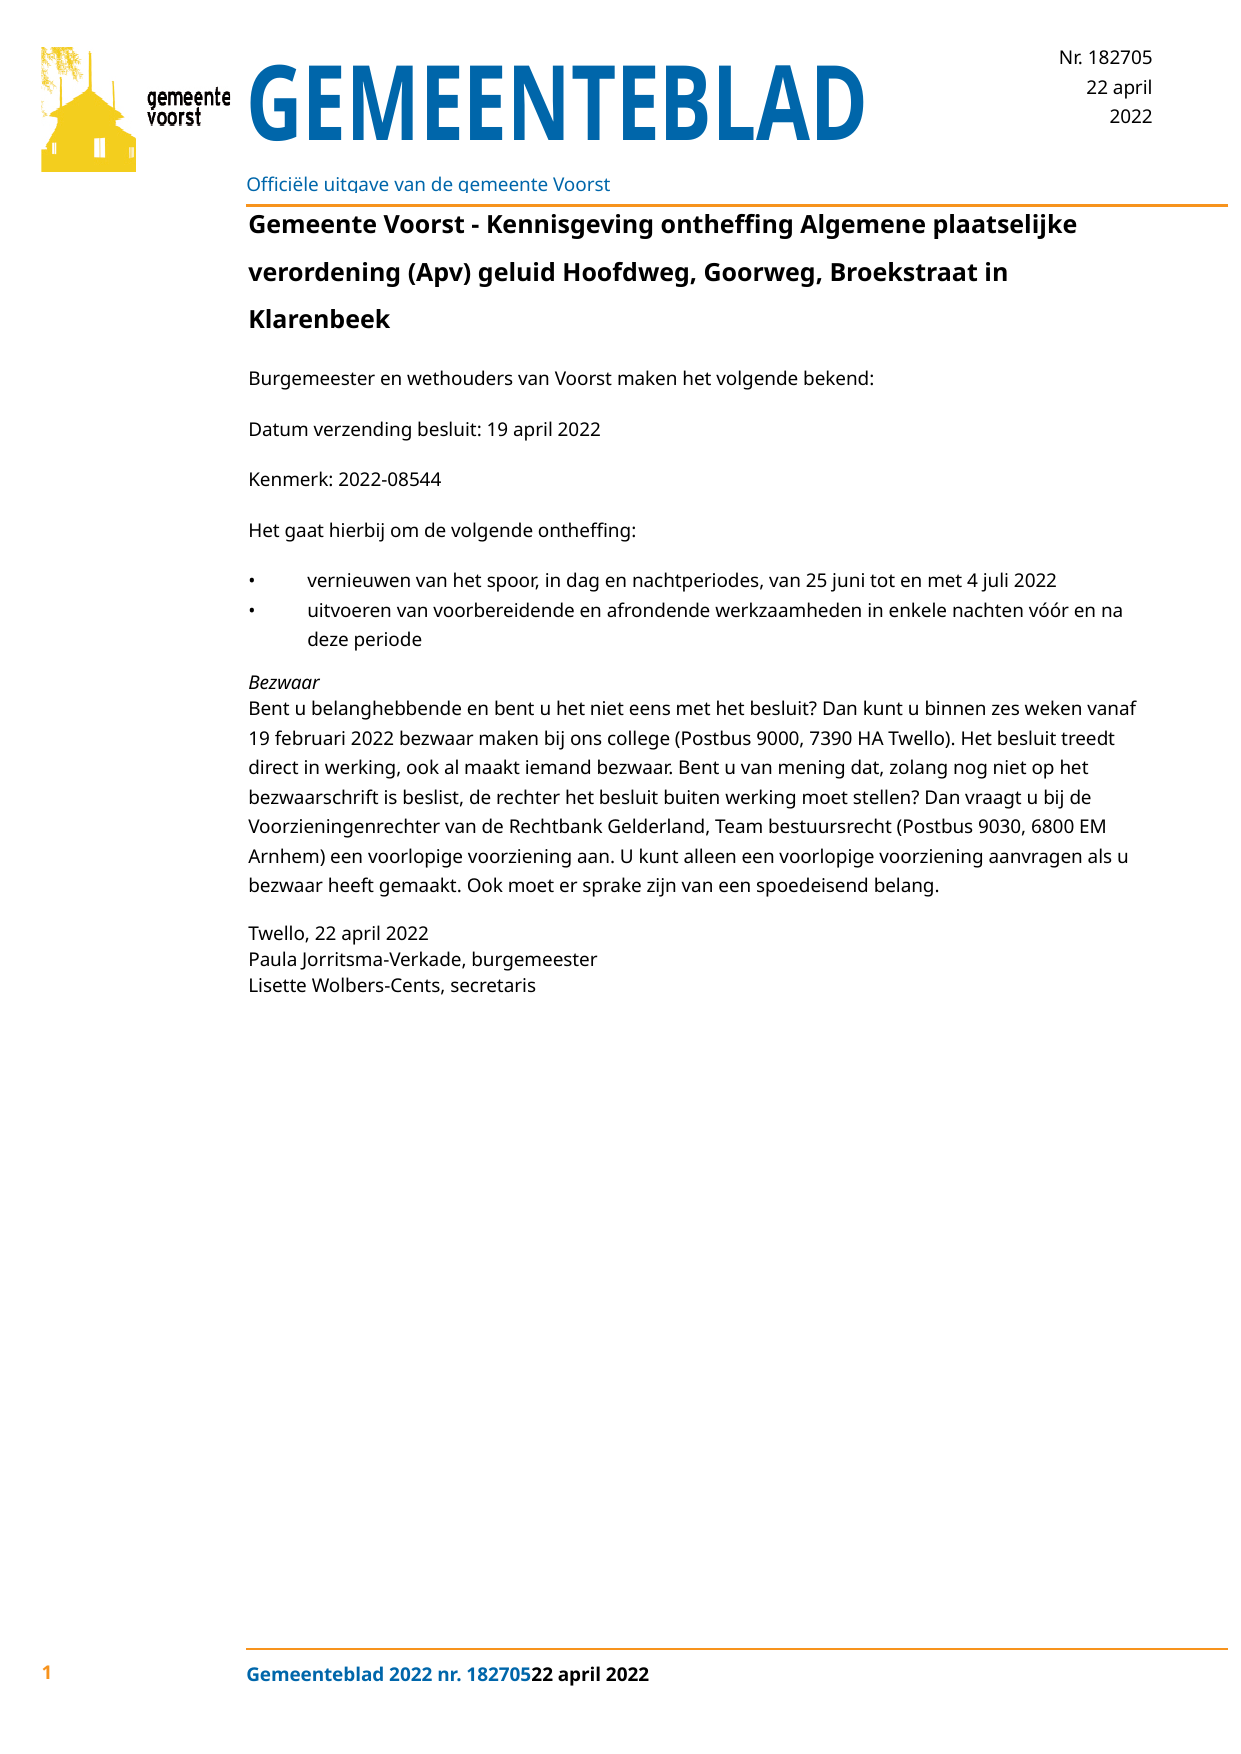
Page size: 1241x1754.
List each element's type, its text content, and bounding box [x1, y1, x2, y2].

list vernieuwen van het spoor, in dag en nachtperiodes, van 25 juni tot en met 4 juli 2022 [248, 567, 1152, 593]
text Twello, 22 april 2022 [248, 921, 1152, 946]
text Bezwaar [248, 669, 1152, 695]
picture [41, 47, 231, 172]
text Bent u belanghebbende en bent u het niet eens met het besluit? Dan kunt u binnen zes weken vanaf 19 februari 2022 bezwaar maken bij ons college (Postbus 9000, 7390 HA Twello). Het besluit treedt direct in werking, ook al maakt iemand bezwaar. Bent u van mening dat, zolang nog niet op het bezwaarschrift is beslist, de rechter het besluit buiten werking moet stellen? Dan vraagt u bij de Voorzieningenrechter van de Rechtbank Gelderland, Team bestuursrecht (Postbus 9030, 6800 EM Arnhem) een voorlopige voorziening aan. U kunt alleen een voorlopige voorziening aanvragen als u bezwaar heeft gemaakt. Ook moet er sprake zijn van een spoedeisend belang. [248, 695, 1152, 898]
list uitvoeren van voorbereidende en afrondende werkzaamheden in enkele nachten vóór en na deze periode [248, 597, 1152, 652]
text Gemeente Voorst - Kennisgeving ontheffing Algemene plaatselijke verordening (Apv) geluid Hoofdweg, Goorweg, Broekstraat in Klarenbeek [248, 207, 1152, 336]
text Burgemeester en wethouders van Voorst maken het volgende bekend: [248, 366, 1152, 391]
text Lisette Wolbers-Cents, secretaris [248, 972, 1152, 998]
text Paula Jorritsma-Verkade, burgemeester [248, 946, 1152, 972]
text Het gaat hierbij om de volgende ontheffing: [248, 517, 1152, 542]
text Datum verzending besluit: 19 april 2022 [248, 416, 1152, 442]
text Kenmerk: 2022-08544 [248, 466, 1152, 492]
